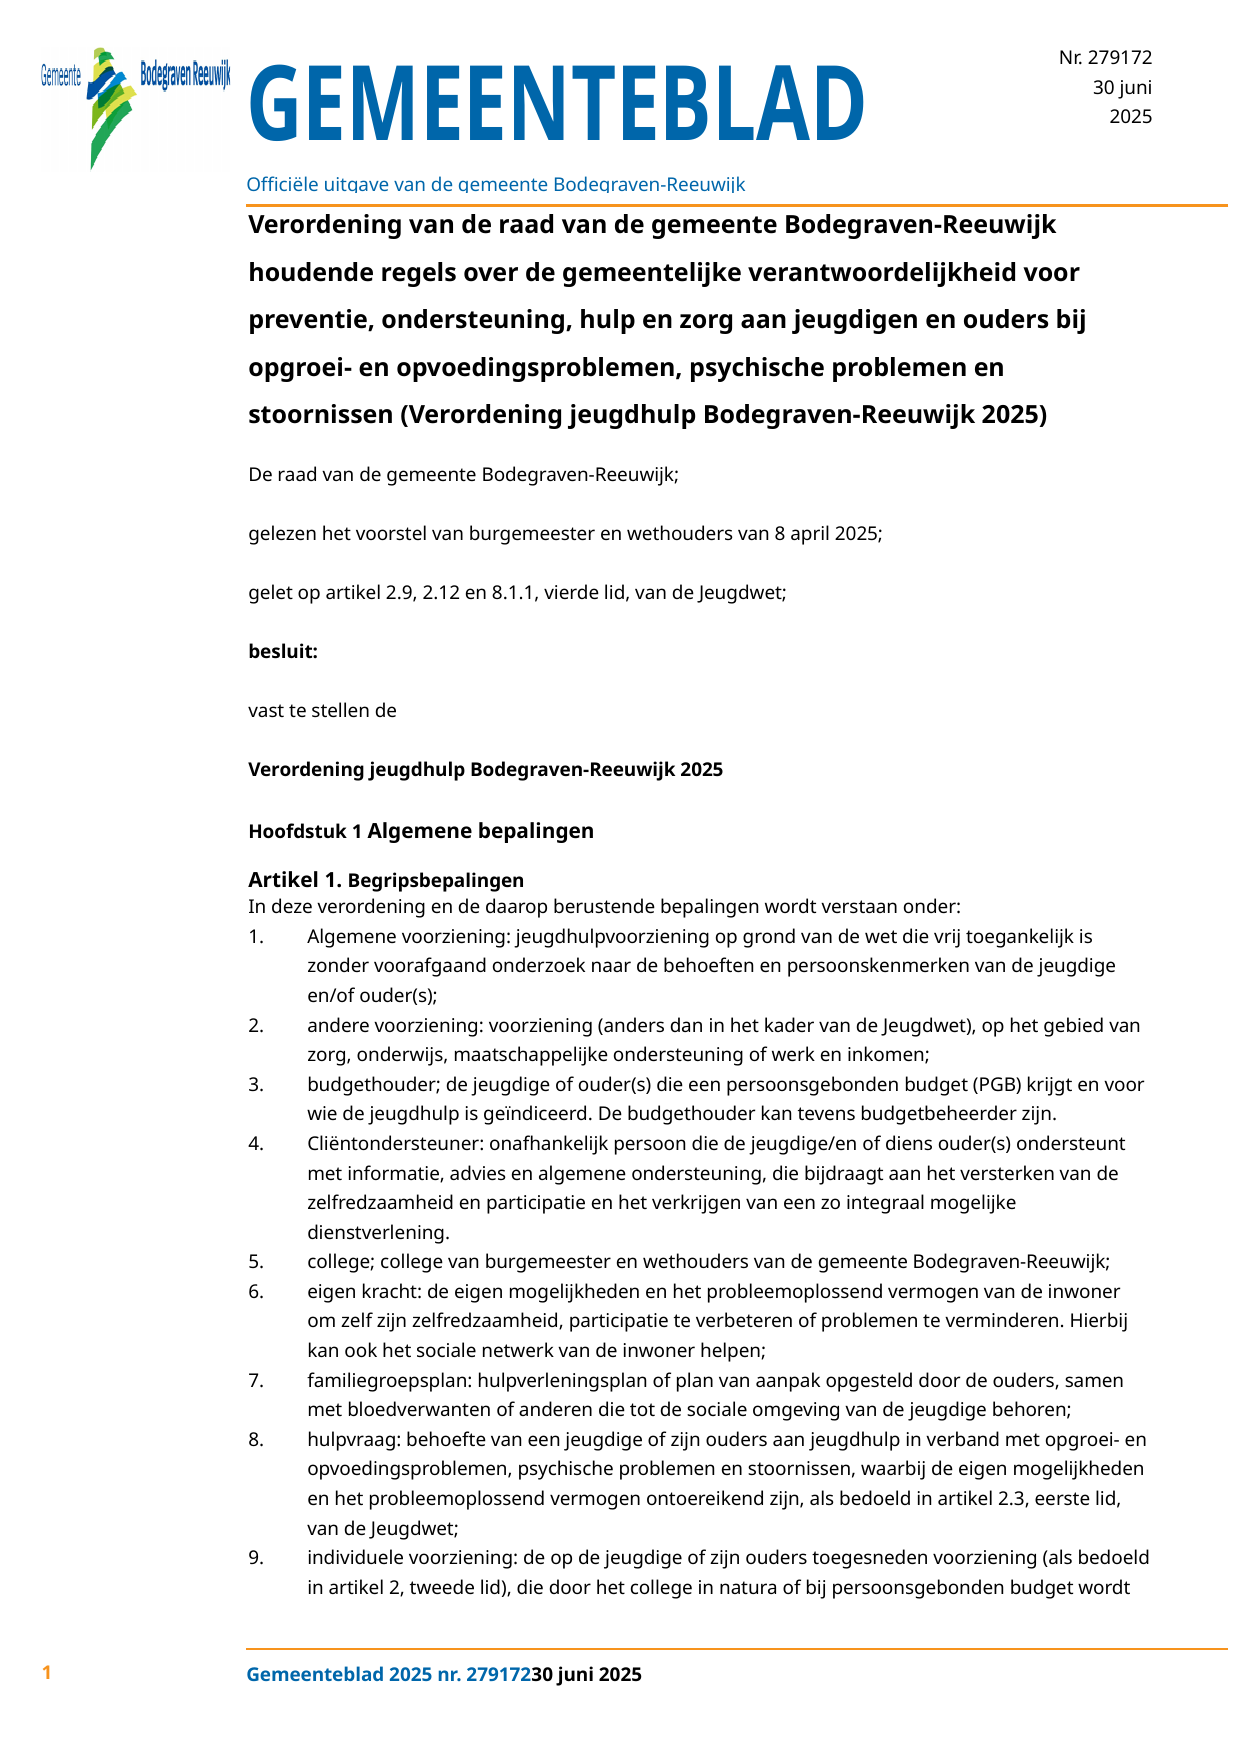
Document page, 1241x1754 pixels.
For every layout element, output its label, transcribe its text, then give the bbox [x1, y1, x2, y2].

text Verordening jeugdhulp Bodegraven-Reeuwijk 2025 [248, 757, 1152, 782]
list individuele voorziening: de op de jeugdige of zijn ouders toegesneden voorziening (als bedoeld in artikel 2, tweede lid), die door het college in natura of bij persoonsgebonden budget wordt [248, 1544, 1152, 1599]
text Hoofdstuk 1 Algemene bepalingen [248, 816, 1152, 844]
picture [41, 47, 231, 172]
text vast te stellen de [248, 697, 1152, 723]
list andere voorziening: voorziening (anders dan in het kader van de Jeugdwet), op het gebied van zorg, onderwijs, maatschappelijke ondersteuning of werk en inkomen; [248, 1012, 1152, 1067]
text Verordening van de raad van de gemeente Bodegraven-Reeuwijk houdende regels over de gemeentelijke verantwoordelijkheid voor preventie, ondersteuning, hulp en zorg aan jeugdigen en ouders bij opgroei- en opvoedingsproblemen, psychische problemen en stoornissen (Verordening jeugdhulp Bodegraven-Reeuwijk 2025) [248, 207, 1152, 431]
list Algemene voorziening: jeugdhulpvoorziening op grond van de wet die vrij toegankelijk is zonder voorafgaand onderzoek naar de behoeften en persoonskenmerken van de jeugdige en/of ouder(s); [248, 923, 1152, 1008]
text In deze verordening en de daarop berustende bepalingen wordt verstaan onder: [248, 893, 1152, 919]
text besluit: [248, 638, 1152, 664]
text gelet op artikel 2.9, 2.12 en 8.1.1, vierde lid, van de Jeugdwet; [248, 579, 1152, 605]
text gelezen het voorstel van burgemeester en wethouders van 8 april 2025; [248, 520, 1152, 546]
text De raad van de gemeente Bodegraven-Reeuwijk; [248, 461, 1152, 486]
list familiegroepsplan: hulpverleningsplan of plan van aanpak opgesteld door de ouders, samen met bloedverwanten of anderen die tot de sociale omgeving van de jeugdige behoren; [248, 1367, 1152, 1422]
list Cliëntondersteuner: onafhankelijk persoon die de jeugdige/en of diens ouder(s) ondersteunt met informatie, advies en algemene ondersteuning, die bijdraagt aan het versterken van de zelfredzaamheid en participatie en het verkrijgen van een zo integraal mogelijke dienstverlening. [248, 1130, 1152, 1244]
list budgethouder; de jeugdige of ouder(s) die een persoonsgebonden budget (PGB) krijgt en voor wie de jeugdhulp is geïndiceerd. De budgethouder kan tevens budgetbeheerder zijn. [248, 1071, 1152, 1126]
list hulpvraag: behoefte van een jeugdige of zijn ouders aan jeugdhulp in verband met opgroei- en opvoedingsproblemen, psychische problemen en stoornissen, waarbij de eigen mogelijkheden en het probleemoplossend vermogen ontoereikend zijn, als bedoeld in artikel 2.3, eerste lid, van de Jeugdwet; [248, 1426, 1152, 1540]
list college; college van burgemeester en wethouders van de gemeente Bodegraven-Reeuwijk; [248, 1248, 1152, 1274]
text Artikel 1. Begripsbepalingen [248, 865, 1152, 893]
list eigen kracht: de eigen mogelijkheden en het probleemoplossend vermogen van de inwoner om zelf zijn zelfredzaamheid, participatie te verbeteren of problemen te verminderen. Hierbij kan ook het sociale netwerk van de inwoner helpen; [248, 1278, 1152, 1363]
